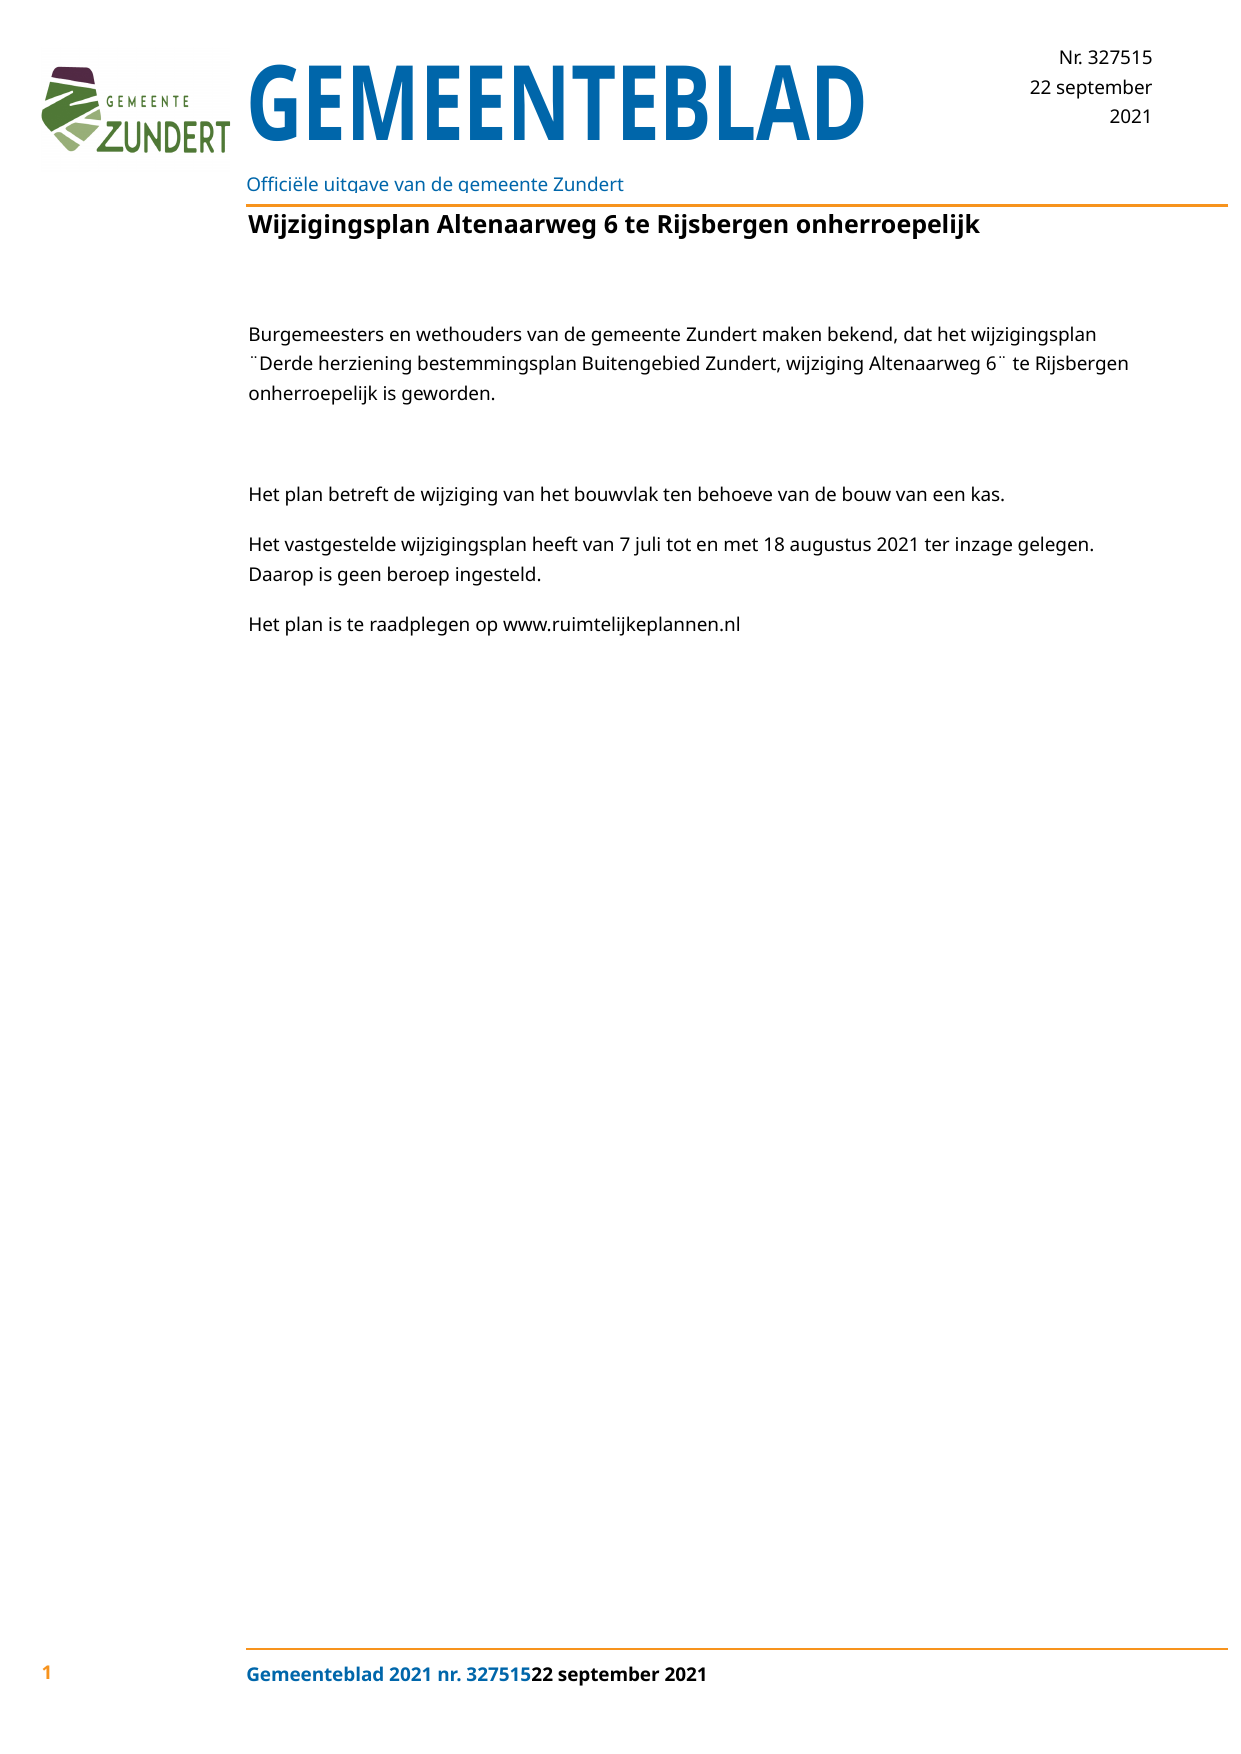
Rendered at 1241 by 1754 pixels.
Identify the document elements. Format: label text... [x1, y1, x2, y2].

text Burgemeesters en wethouders van de gemeente Zundert maken bekend, dat het wijzigingsplan ¨Derde herziening bestemmingsplan Buitengebied Zundert, wijziging Altenaarweg 6¨ te Rijsbergen onherroepelijk is geworden. [248, 321, 1152, 406]
text Het plan betreft de wijziging van het bouwvlak ten behoeve van de bouw van een kas. [248, 481, 1152, 506]
text Wijzigingsplan Altenaarweg 6 te Rijsbergen onherroepelijk [248, 207, 1152, 241]
text Het plan is te raadplegen op www.ruimtelijkeplannen.nl [248, 611, 1152, 637]
text Het vastgestelde wijzigingsplan heeft van 7 juli tot en met 18 augustus 2021 ter inzage gelegen. Daarop is geen beroep ingesteld. [248, 531, 1152, 586]
picture [41, 47, 231, 172]
